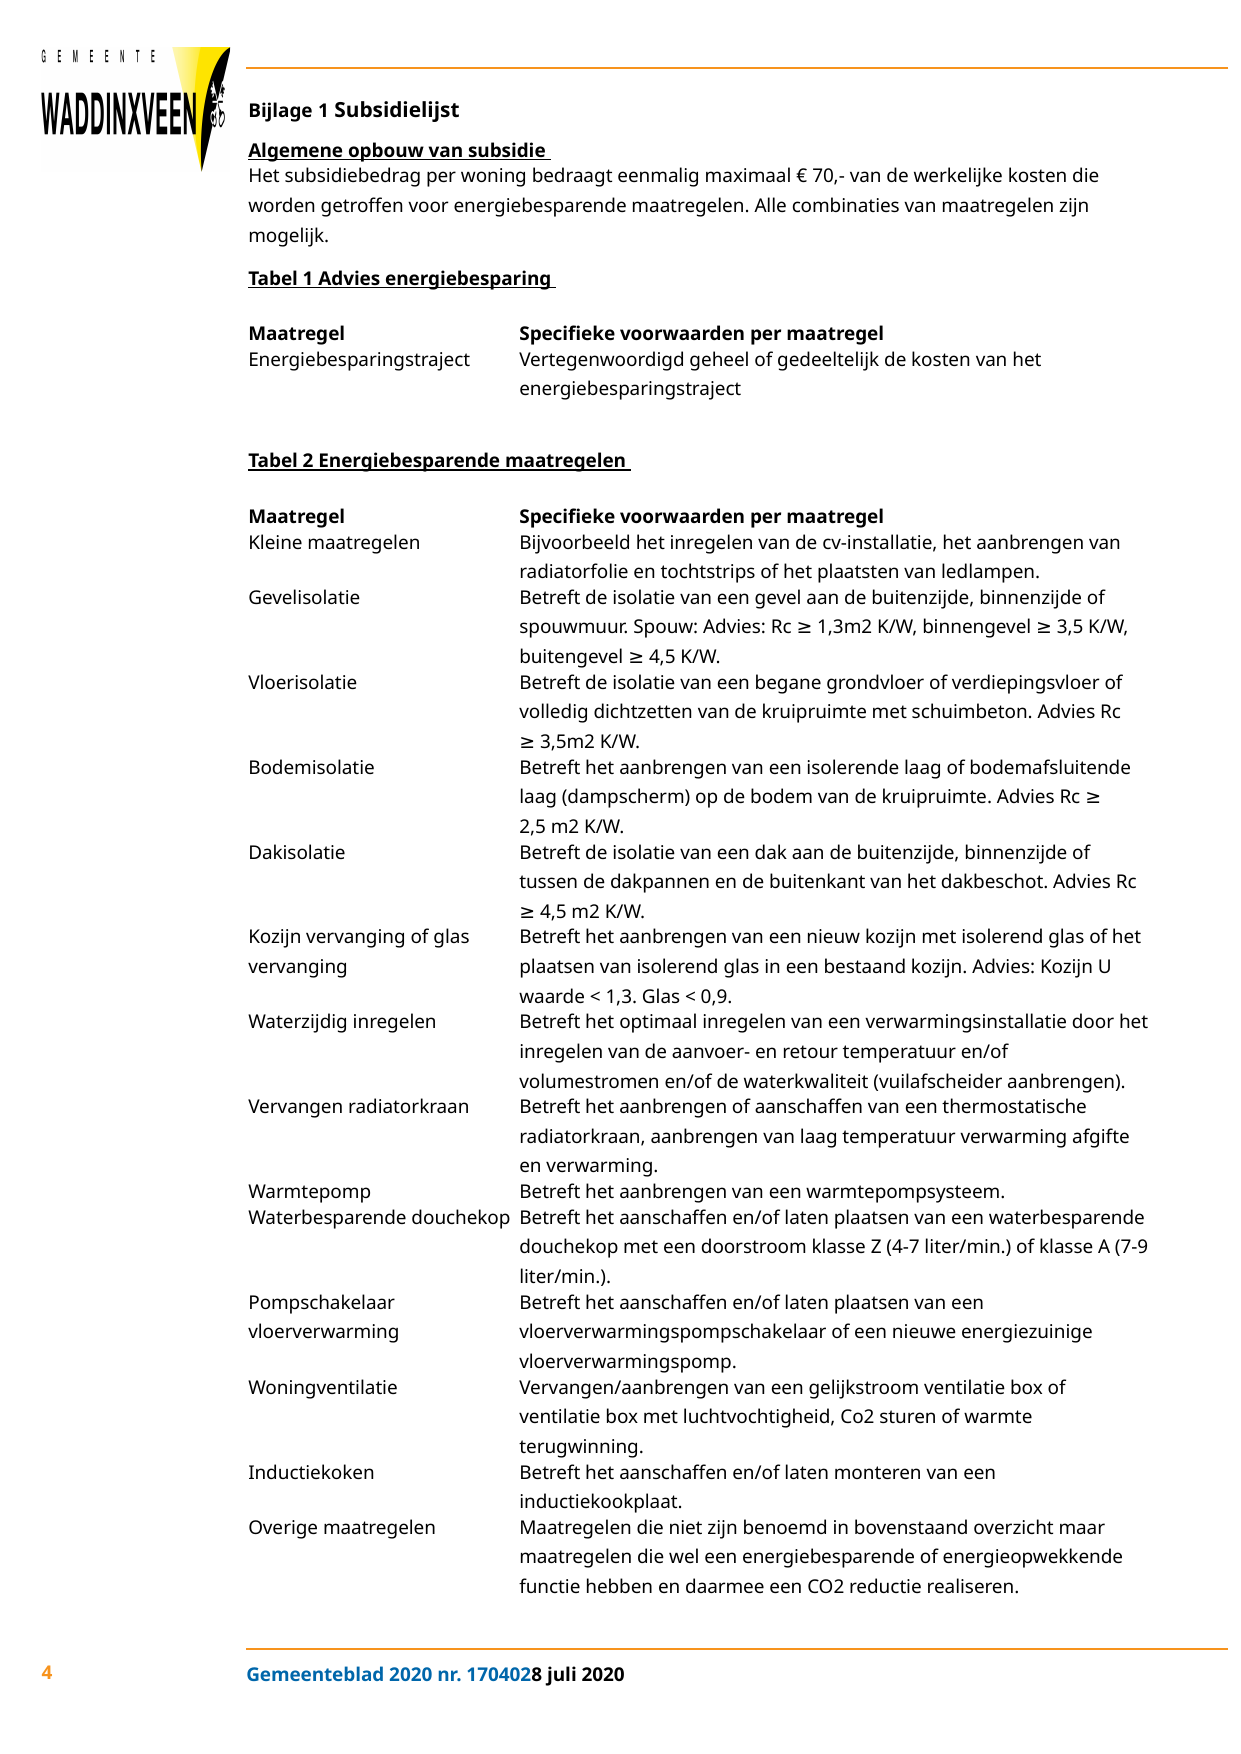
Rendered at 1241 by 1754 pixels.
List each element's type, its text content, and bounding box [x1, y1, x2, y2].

table_cell Betreft het aanbrengen van een nieuw kozijn met isolerend glas of het plaatsen van isolerend glas in een bestaand kozijn. Advies: Kozijn U waarde < 1,3. Glas < 0,9. [519, 924, 1152, 1009]
table_header Specifieke voorwaarden per maatregel [519, 320, 1152, 346]
table_cell Dakisolatie [248, 839, 519, 924]
table_cell Vervangen radiatorkraan [248, 1094, 519, 1178]
table_cell Bijvoorbeeld het inregelen van de cv-installatie, het aanbrengen van radiatorfolie en tochtstrips of het plaatsten van ledlampen. [519, 529, 1152, 584]
table_cell Energiebesparingstraject [248, 346, 519, 401]
text Bijlage 1 Subsidielijst [248, 95, 1152, 123]
text Het subsidiebedrag per woning bedraagt eenmalig maximaal € 70,- van de werkelijke kosten die worden getroffen voor energiebesparende maatregelen. Alle combinaties van maatregelen zijn mogelijk. [248, 163, 1152, 247]
table_cell Woningventilatie [248, 1374, 519, 1459]
table_cell Vervangen/aanbrengen van een gelijkstroom ventilatie box of ventilatie box met luchtvochtigheid, Co2 sturen of warmte terugwinning. [519, 1374, 1152, 1459]
table_cell Overige maatregelen [248, 1514, 519, 1599]
table_cell Betreft de isolatie van een dak aan de buitenzijde, binnenzijde of tussen de dakpannen en de buitenkant van het dakbeschot. Advies Rc ≥ 4,5 m2 K/W. [519, 839, 1152, 924]
table_cell Vloerisolatie [248, 669, 519, 754]
table_cell Betreft het aanschaffen en/of laten monteren van een inductiekookplaat. [519, 1459, 1152, 1514]
table_cell Betreft het aanschaffen en/of laten plaatsen van een waterbesparende douchekop met een doorstroom klasse Z (4-7 liter/min.) of klasse A (7-9 liter/min.). [519, 1204, 1152, 1289]
table_cell Warmtepomp [248, 1179, 519, 1204]
text Tabel 2 Energiebesparende maatregelen [248, 448, 1152, 473]
table_cell Kozijn vervanging of glas vervanging [248, 924, 519, 1009]
table_cell Kleine maatregelen [248, 529, 519, 584]
text Tabel 1 Advies energiebesparing [248, 265, 1152, 291]
table_cell Betreft het aanschaffen en/of laten plaatsen van een vloerverwarmingspompschakelaar of een nieuwe energiezuinige vloerverwarmingspomp. [519, 1289, 1152, 1374]
table_cell Betreft de isolatie van een begane grondvloer of verdiepingsvloer of volledig dichtzetten van de kruipruimte met schuimbeton. Advies Rc ≥ 3,5m2 K/W. [519, 669, 1152, 754]
table_header Specifieke voorwaarden per maatregel [519, 503, 1152, 529]
table_cell Gevelisolatie [248, 584, 519, 669]
table_cell Betreft het optimaal inregelen van een verwarmingsinstallatie door het inregelen van de aanvoer- en retour temperatuur en/of volumestromen en/of de waterkwaliteit (vuilafscheider aanbrengen). [519, 1009, 1152, 1093]
text Algemene opbouw van subsidie [248, 137, 1152, 163]
table_cell Bodemisolatie [248, 754, 519, 839]
table_cell Betreft de isolatie van een gevel aan de buitenzijde, binnenzijde of spouwmuur. Spouw: Advies: Rc ≥ 1,3m2 K/W, binnengevel ≥ 3,5 K/W, buitengevel ≥ 4,5 K/W. [519, 584, 1152, 669]
table_header Maatregel [248, 503, 519, 529]
table_cell Maatregelen die niet zijn benoemd in bovenstaand overzicht maar maatregelen die wel een energiebesparende of energieopwekkende functie hebben en daarmee een CO2 reductie realiseren. [519, 1514, 1152, 1599]
picture [41, 47, 231, 172]
table_cell Betreft het aanbrengen van een warmtepompsysteem. [519, 1179, 1152, 1204]
table_header Maatregel [248, 320, 519, 346]
table_cell Betreft het aanbrengen van een isolerende laag of bodemafsluitende laag (dampscherm) op de bodem van de kruipruimte. Advies Rc ≥ 2,5 m2 K/W. [519, 754, 1152, 839]
table_cell Pompschakelaar vloerverwarming [248, 1289, 519, 1374]
table_cell Inductiekoken [248, 1459, 519, 1514]
table_cell Betreft het aanbrengen of aanschaffen van een thermostatische radiatorkraan, aanbrengen van laag temperatuur verwarming afgifte en verwarming. [519, 1094, 1152, 1178]
table_cell Waterzijdig inregelen [248, 1009, 519, 1093]
table_cell Vertegenwoordigd geheel of gedeeltelijk de kosten van het energiebesparingstraject [519, 346, 1152, 401]
table_cell Waterbesparende douchekop [248, 1204, 519, 1289]
